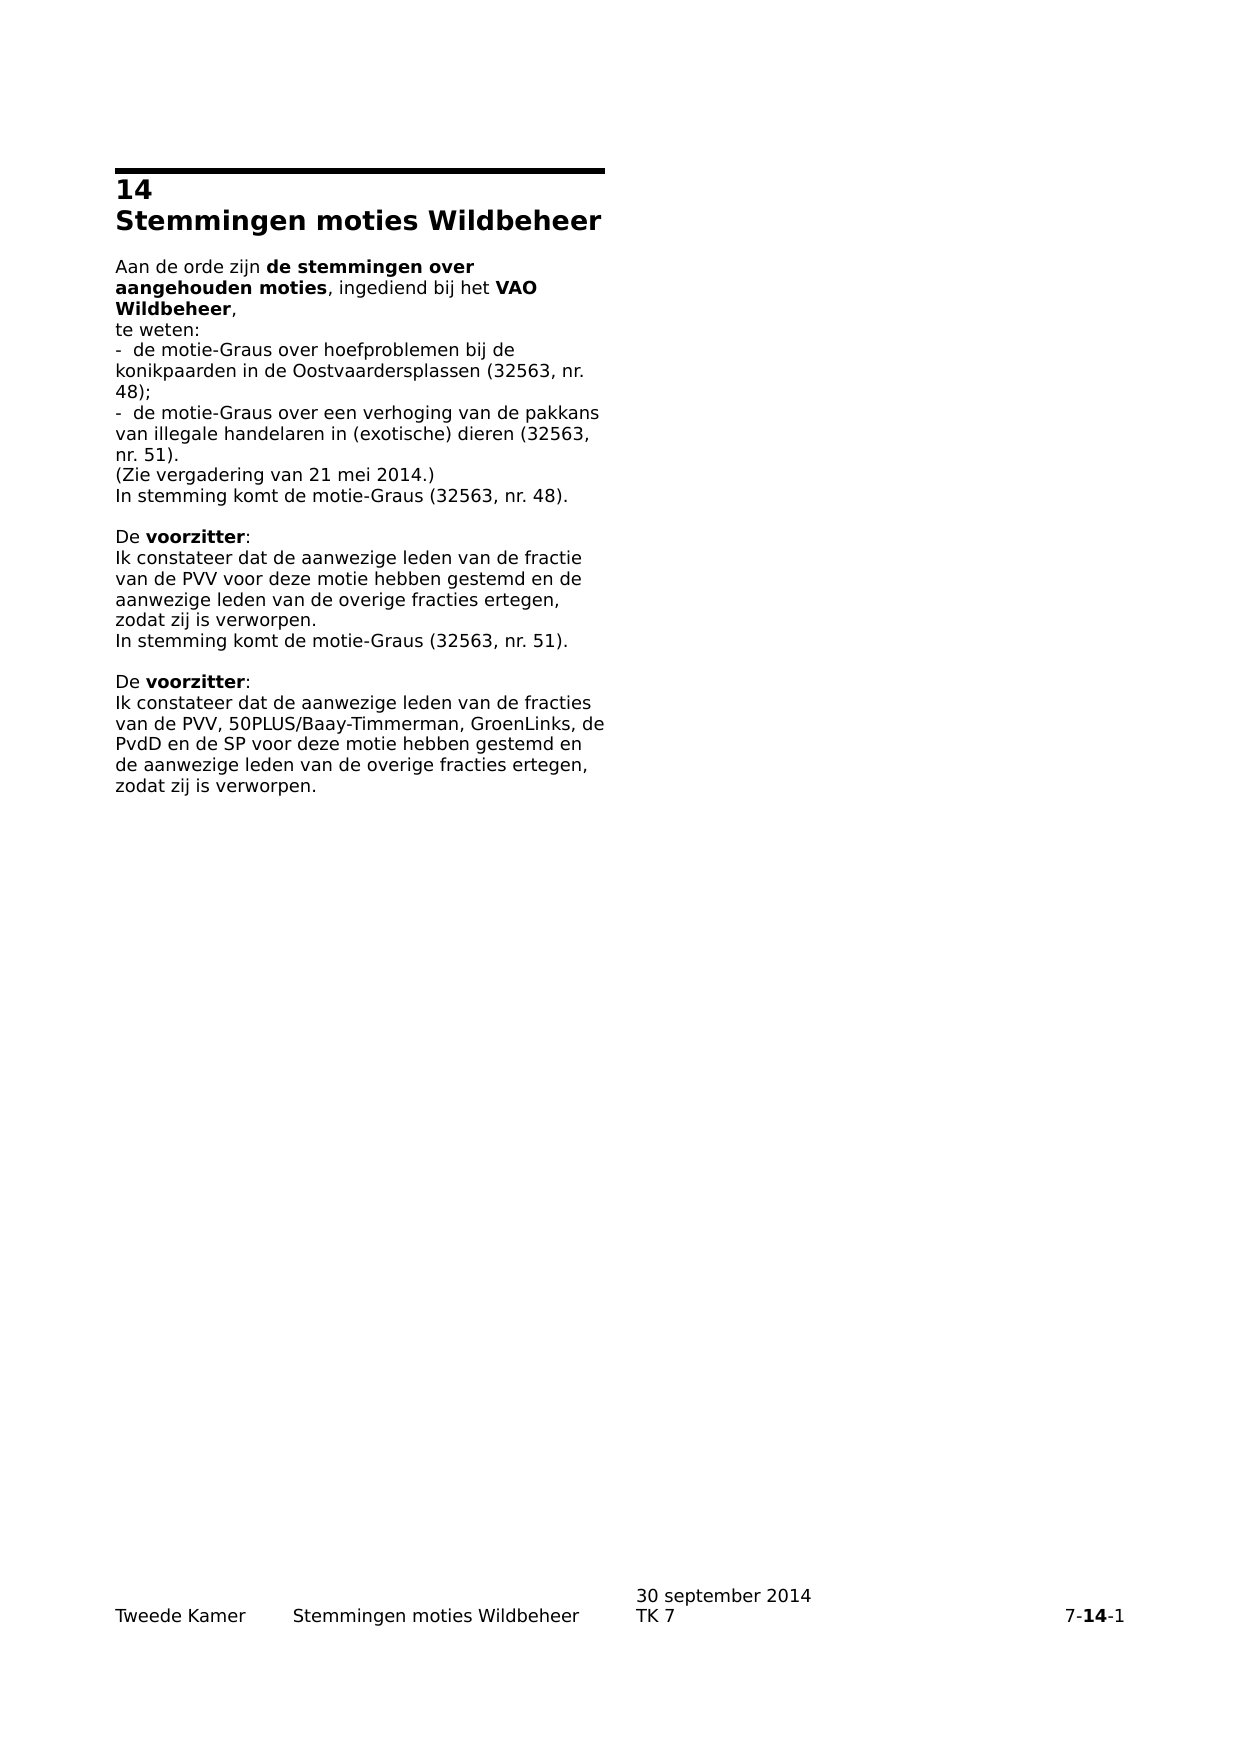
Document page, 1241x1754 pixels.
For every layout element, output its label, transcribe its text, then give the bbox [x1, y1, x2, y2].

text (Zie vergadering van 21 mei 2014.) [115, 465, 605, 486]
text De voorzitter: [115, 672, 605, 692]
list de motie-Graus over een verhoging van de pakkans van illegale handelaren in (exotische) dieren (32563, nr. 51). [115, 403, 605, 465]
text Ik constateer dat de aanwezige leden van de fracties van de PVV, 50PLUS/Baay-Timmerman, GroenLinks, de PvdD en de SP voor deze motie hebben gestemd en de aanwezige leden van de overige fracties ertegen, zodat zij is verworpen. [115, 692, 605, 797]
title 14 Stemmingen moties Wildbeheer [115, 174, 605, 237]
text Ik constateer dat de aanwezige leden van de fractie van de PVV voor deze motie hebben gestemd en de aanwezige leden van de overige fracties ertegen, zodat zij is verworpen. [115, 548, 605, 631]
text te weten: [115, 319, 605, 340]
text In stemming komt de motie-Graus (32563, nr. 48). [115, 486, 605, 507]
text In stemming komt de motie-Graus (32563, nr. 51). [115, 631, 605, 652]
text De voorzitter: [115, 527, 605, 548]
list de motie-Graus over hoefproblemen bij de konikpaarden in de Oostvaardersplassen (32563, nr. 48); [115, 340, 605, 403]
text Aan de orde zijn de stemmingen over aangehouden moties, ingediend bij het VAO Wildbeheer, [115, 257, 605, 319]
